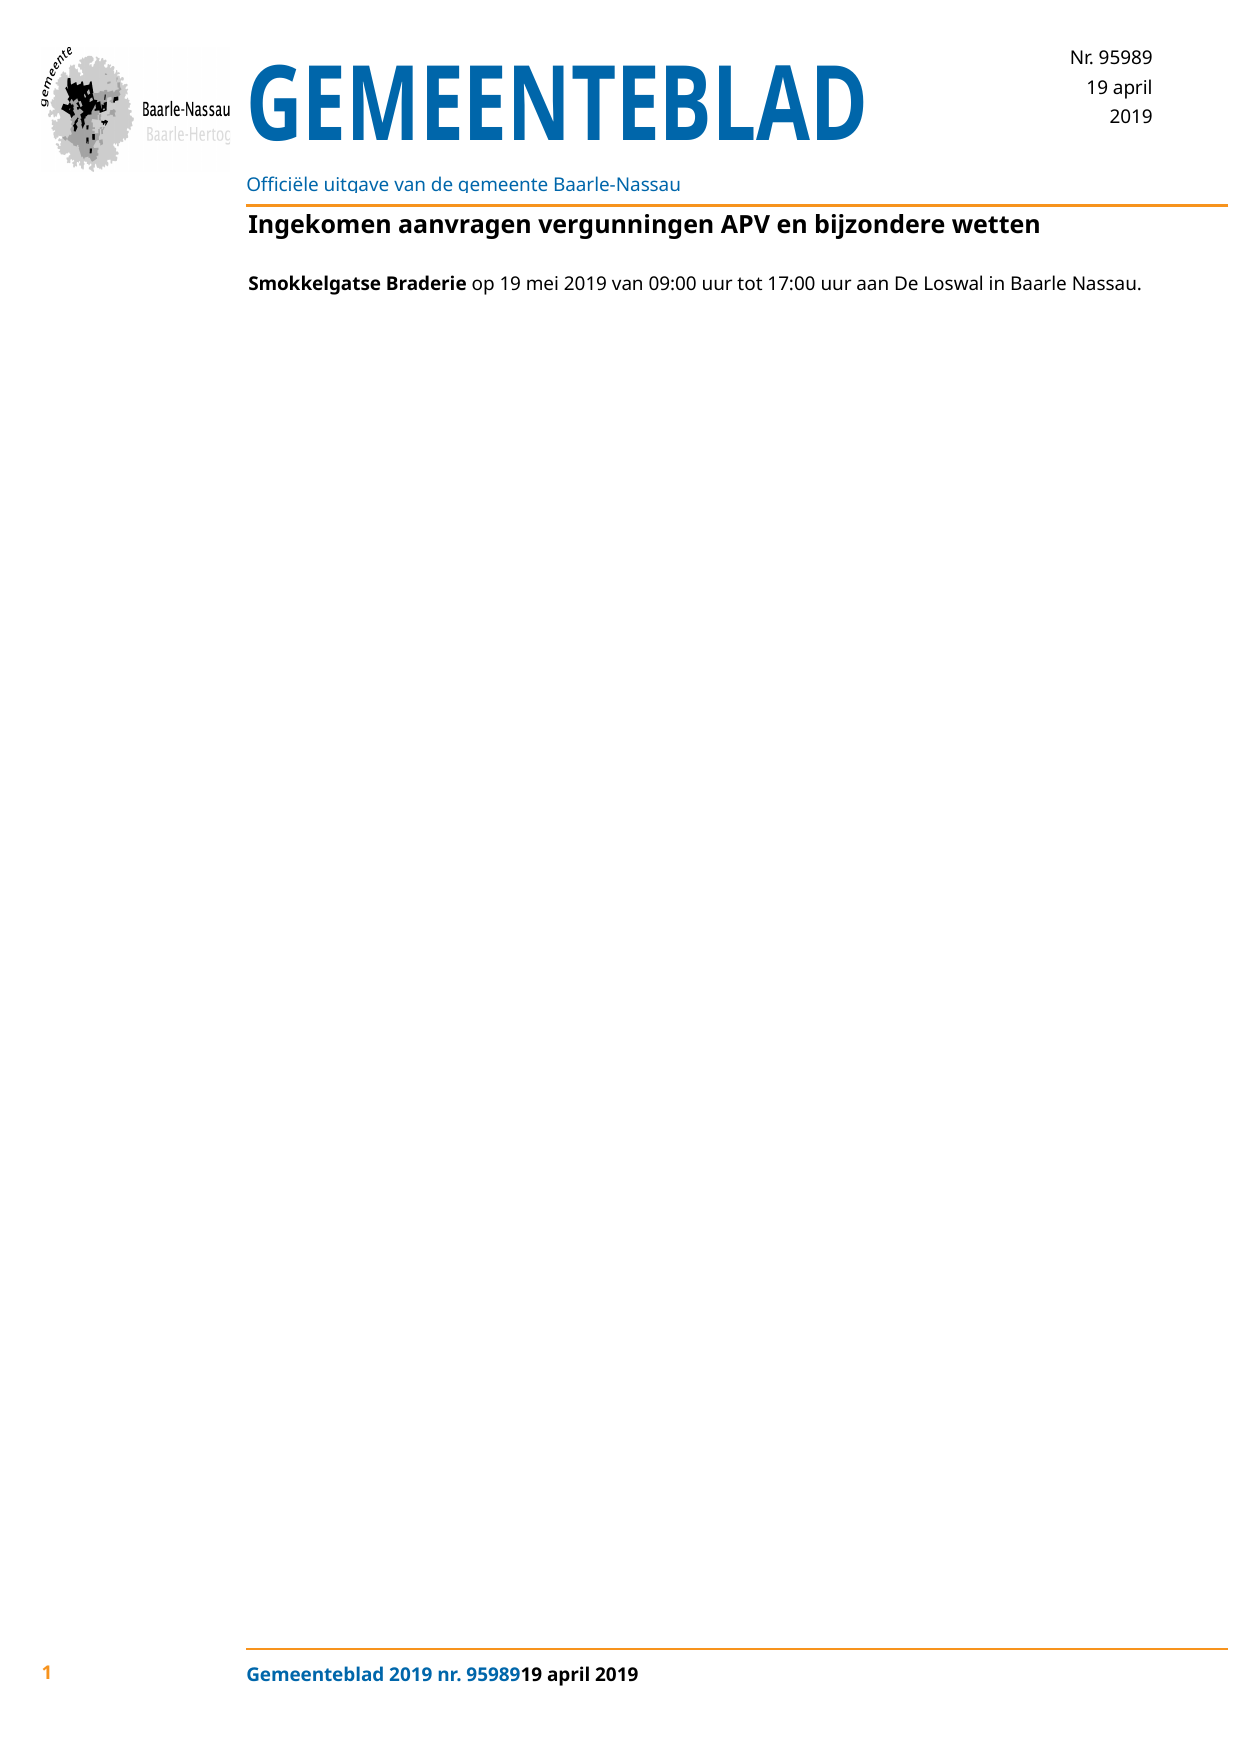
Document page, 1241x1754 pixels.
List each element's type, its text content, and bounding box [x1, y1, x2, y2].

text Smokkelgatse Braderie op 19 mei 2019 van 09:00 uur tot 17:00 uur aan De Loswal in Baarle Nassau. [248, 270, 1152, 296]
picture [41, 47, 231, 172]
text Ingekomen aanvragen vergunningen APV en bijzondere wetten [248, 207, 1152, 241]
